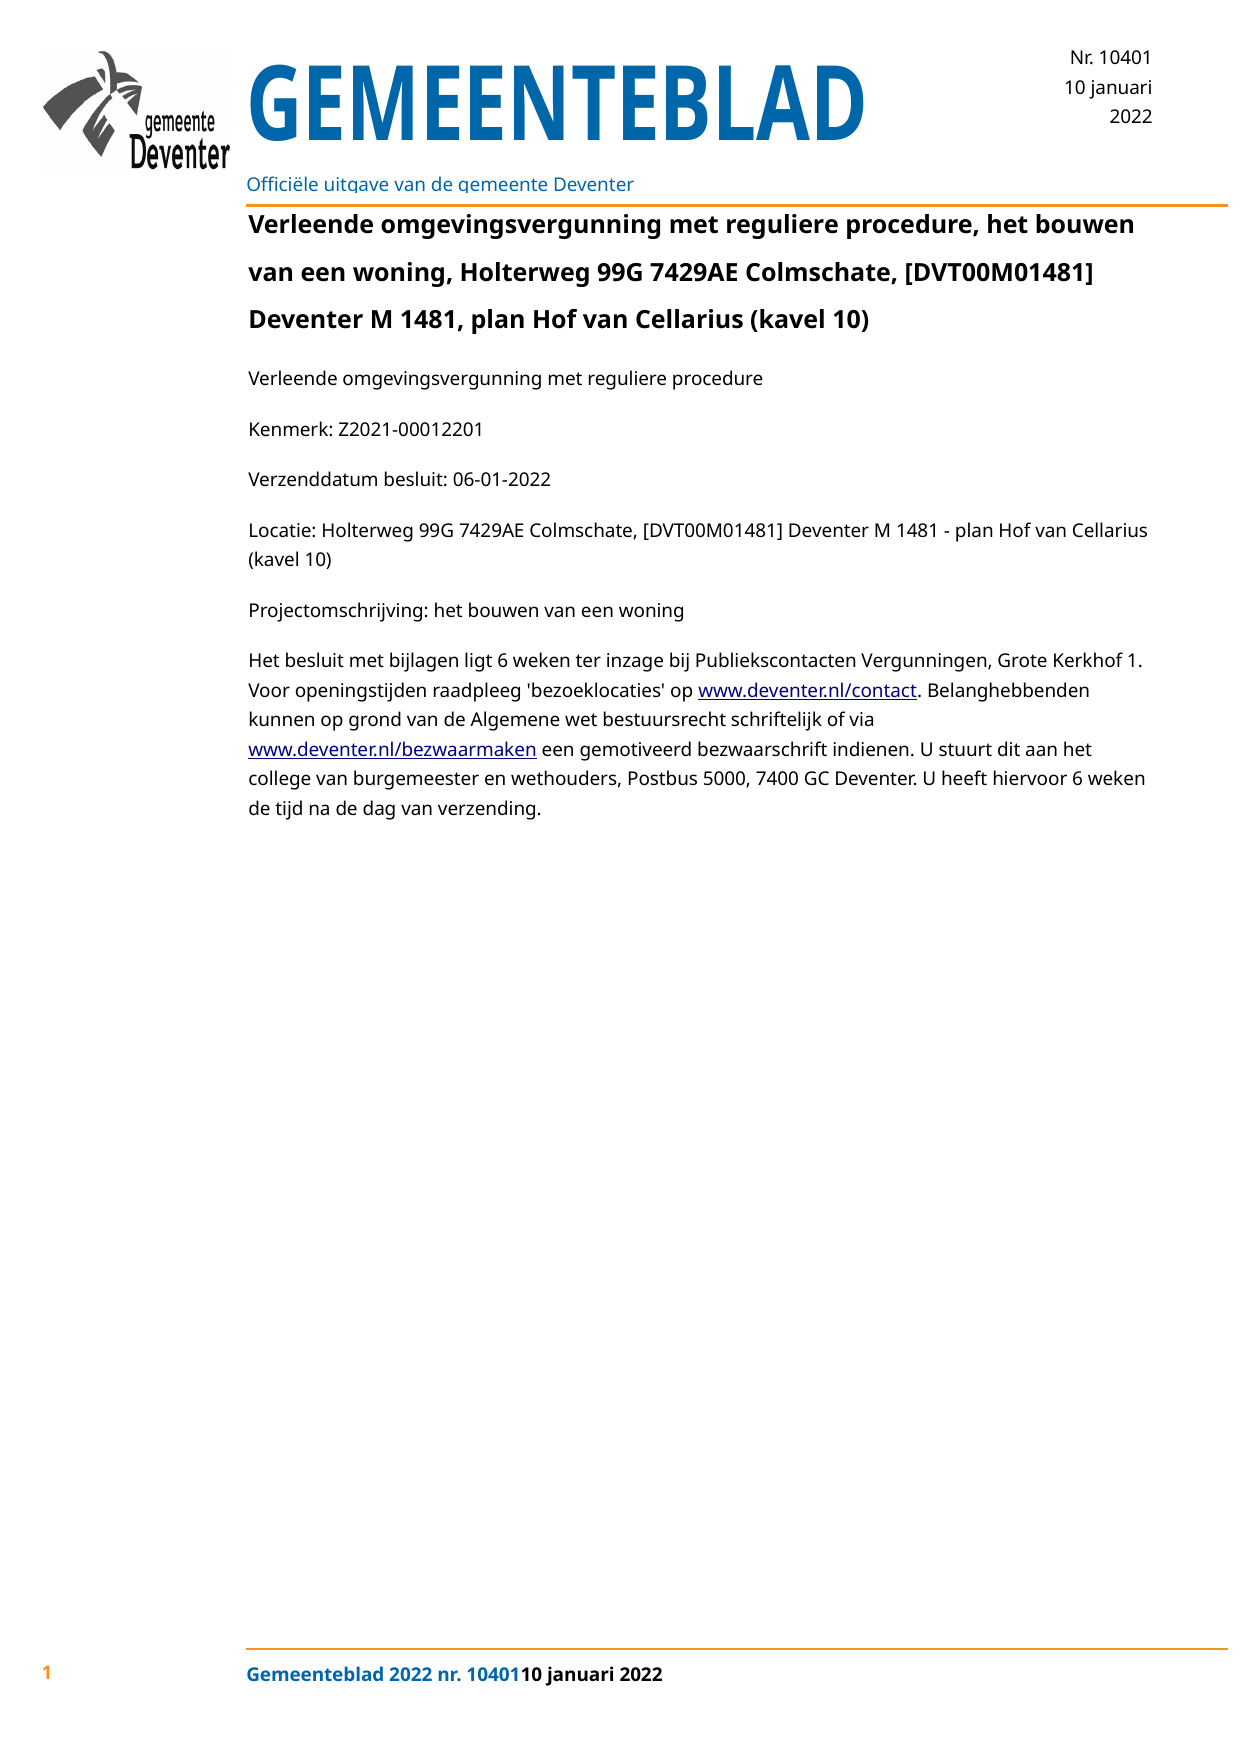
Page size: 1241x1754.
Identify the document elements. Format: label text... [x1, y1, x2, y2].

text Verleende omgevingsvergunning met reguliere procedure [248, 366, 1152, 391]
text Verleende omgevingsvergunning met reguliere procedure, het bouwen van een woning, Holterweg 99G 7429AE Colmschate, [DVT00M01481] Deventer M 1481, plan Hof van Cellarius (kavel 10) [248, 207, 1152, 336]
text Het besluit met bijlagen ligt 6 weken ter inzage bij Publiekscontacten Vergunningen, Grote Kerkhof 1. Voor openingstijden raadpleeg 'bezoeklocaties' op www.deventer.nl/contact. Belanghebbenden kunnen op grond van de Algemene wet bestuursrecht schriftelijk of via www.deventer.nl/bezwaarmaken een gemotiveerd bezwaarschrift indienen. U stuurt dit aan het college van burgemeester en wethouders, Postbus 5000, 7400 GC Deventer. U heeft hiervoor 6 weken de tijd na de dag van verzending. [248, 647, 1152, 821]
text Locatie: Holterweg 99G 7429AE Colmschate, [DVT00M01481] Deventer M 1481 - plan Hof van Cellarius (kavel 10) [248, 517, 1152, 572]
picture [41, 47, 231, 172]
text Projectomschrijving: het bouwen van een woning [248, 597, 1152, 622]
text Verzenddatum besluit: 06-01-2022 [248, 466, 1152, 492]
text Kenmerk: Z2021-00012201 [248, 416, 1152, 442]
